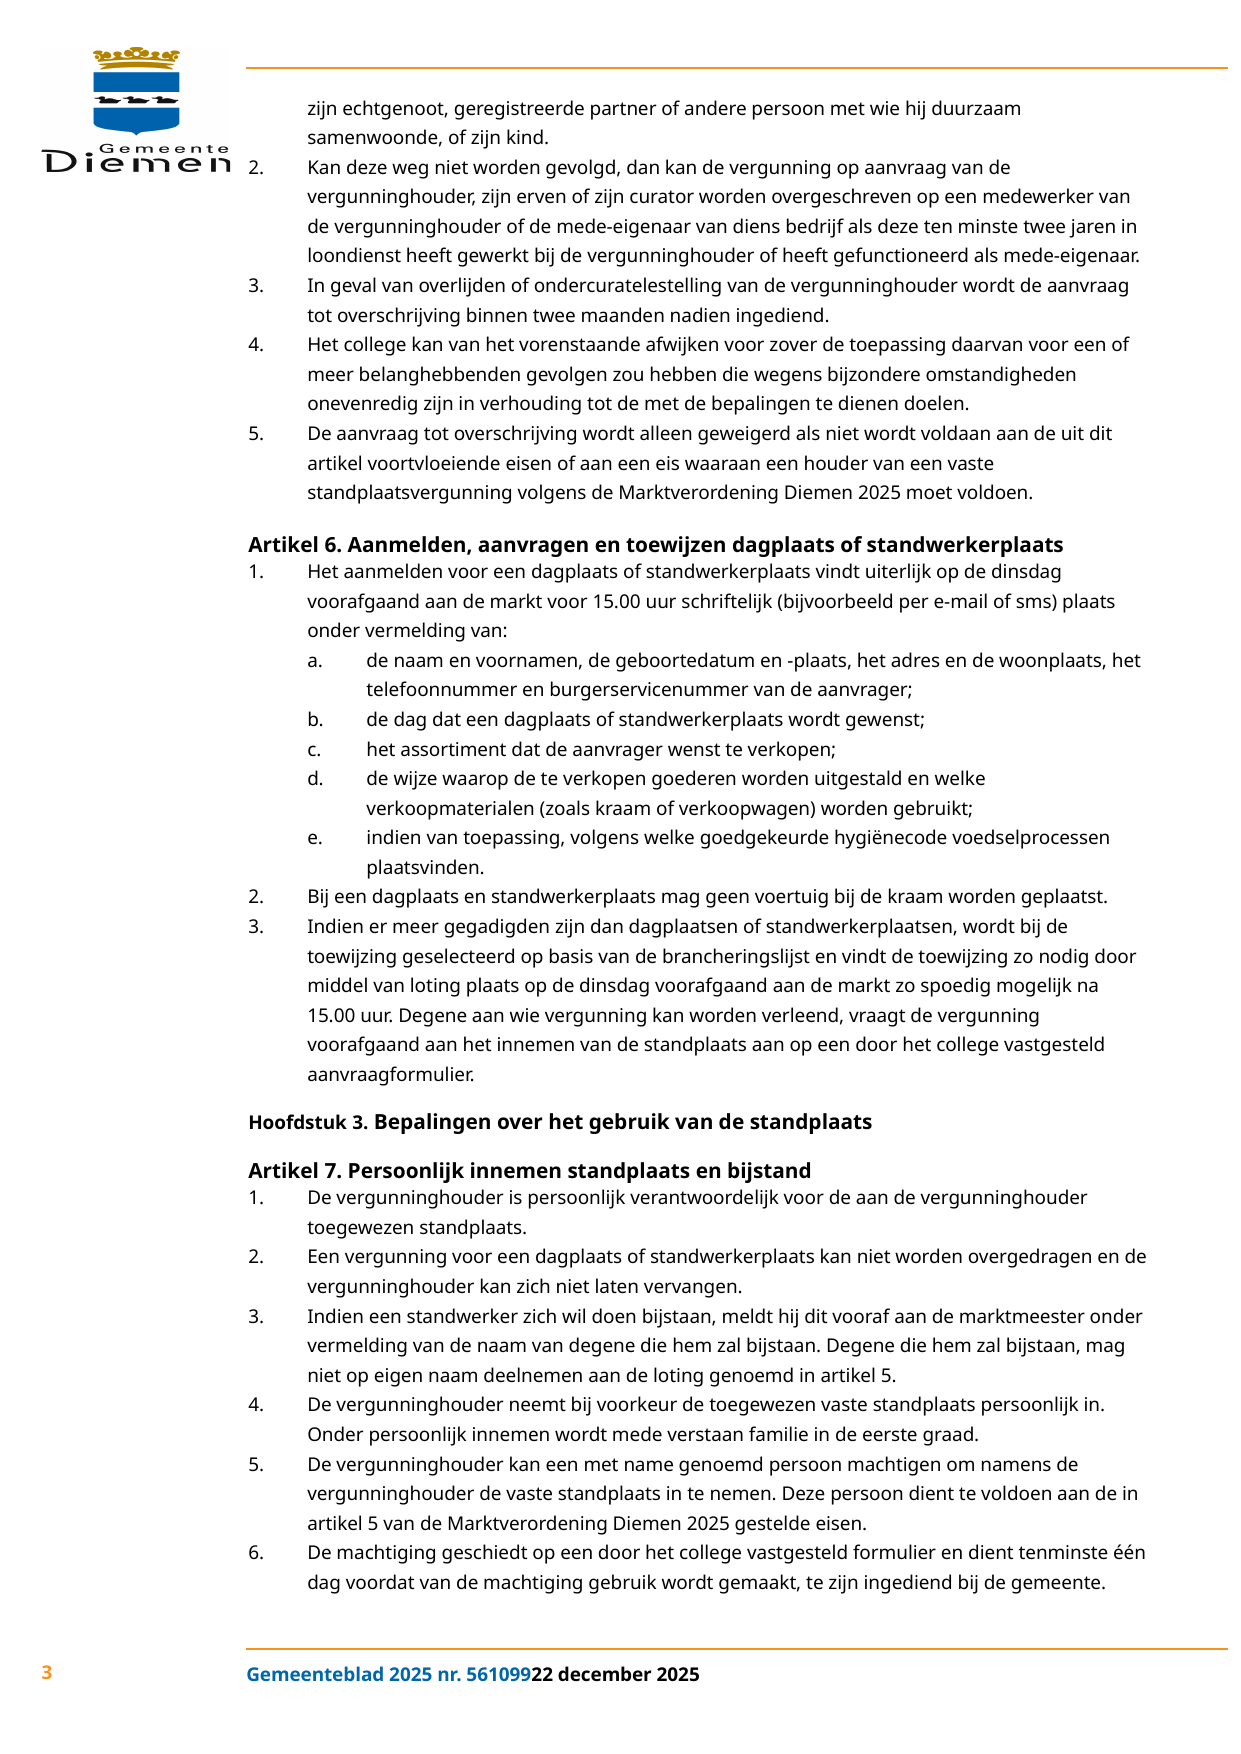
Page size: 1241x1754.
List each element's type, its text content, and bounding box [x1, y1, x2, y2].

list Bij een dagplaats en standwerkerplaats mag geen voertuig bij de kraam worden geplaatst. [248, 884, 1152, 909]
list zijn echtgenoot, geregistreerde partner of andere persoon met wie hij duurzaam samenwoonde, of zijn kind. [248, 95, 1152, 150]
picture [41, 47, 231, 172]
list de naam en voornamen, de geboortedatum en -plaats, het adres en de woonplaats, het telefoonnummer en burgerservicenummer van de aanvrager; [307, 647, 1152, 702]
list De vergunninghouder is persoonlijk verantwoordelijk voor de aan de vergunninghouder toegewezen standplaats. [248, 1184, 1152, 1240]
list Kan deze weg niet worden gevolgd, dan kan de vergunning op aanvraag van de vergunninghouder, zijn erven of zijn curator worden overgeschreven op een medewerker van de vergunninghouder of de mede-eigenaar van diens bedrijf als deze ten minste twee jaren in loondienst heeft gewerkt bij de vergunninghouder of heeft gefunctioneerd als mede-eigenaar. [248, 154, 1152, 268]
list Indien er meer gegadigden zijn dan dagplaatsen of standwerkerplaatsen, wordt bij de toewijzing geselecteerd op basis van de brancheringslijst en vindt de toewijzing zo nodig door middel van loting plaats op de dinsdag voorafgaand aan de markt zo spoedig mogelijk na 15.00 uur. Degene aan wie vergunning kan worden verleend, vraagt de vergunning voorafgaand aan het innemen van de standplaats aan op een door het college vastgesteld aanvraagformulier. [248, 913, 1152, 1087]
list De vergunninghouder neemt bij voorkeur de toegewezen vaste standplaats persoonlijk in. Onder persoonlijk innemen wordt mede verstaan familie in de eerste graad. [248, 1392, 1152, 1447]
text Artikel 6. Aanmelden, aanvragen en toewijzen dagplaats of standwerkerplaats [248, 530, 1152, 558]
list Indien een standwerker zich wil doen bijstaan, meldt hij dit vooraf aan de marktmeester onder vermelding van de naam van degene die hem zal bijstaan. Degene die hem zal bijstaan, mag niet op eigen naam deelnemen aan de loting genoemd in artikel 5. [248, 1303, 1152, 1388]
list de wijze waarop de te verkopen goederen worden uitgestald en welke verkoopmaterialen (zoals kraam of verkoopwagen) worden gebruikt; [307, 765, 1152, 821]
list In geval van overlijden of ondercuratelestelling van de vergunninghouder wordt de aanvraag tot overschrijving binnen twee maanden nadien ingediend. [248, 272, 1152, 328]
list Het aanmelden voor een dagplaats of standwerkerplaats vindt uiterlijk op de dinsdag voorafgaand aan de markt voor 15.00 uur schriftelijk (bijvoorbeeld per e-mail of sms) plaats onder vermelding van: [248, 558, 1152, 643]
list indien van toepassing, volgens welke goedgekeurde hygiënecode voedselprocessen plaatsvinden. [307, 824, 1152, 880]
list De aanvraag tot overschrijving wordt alleen geweigerd als niet wordt voldaan aan de uit dit artikel voortvloeiende eisen of aan een eis waaraan een houder van een vaste standplaatsvergunning volgens de Marktverordening Diemen 2025 moet voldoen. [248, 420, 1152, 505]
list het assortiment dat de aanvrager wenst te verkopen; [307, 736, 1152, 761]
list De machtiging geschiedt op een door het college vastgesteld formulier en dient tenminste één dag voordat van de machtiging gebruik wordt gemaakt, te zijn ingediend bij de gemeente. [248, 1539, 1152, 1595]
list Een vergunning voor een dagplaats of standwerkerplaats kan niet worden overgedragen en de vergunninghouder kan zich niet laten vervangen. [248, 1244, 1152, 1299]
text Hoofdstuk 3. Bepalingen over het gebruik van de standplaats [248, 1107, 1152, 1135]
list Het college kan van het vorenstaande afwijken voor zover de toepassing daarvan voor een of meer belanghebbenden gevolgen zou hebben die wegens bijzondere omstandigheden onevenredig zijn in verhouding tot de met de bepalingen te dienen doelen. [248, 331, 1152, 416]
list de dag dat een dagplaats of standwerkerplaats wordt gewenst; [307, 706, 1152, 732]
list De vergunninghouder kan een met name genoemd persoon machtigen om namens de vergunninghouder de vaste standplaats in te nemen. Deze persoon dient te voldoen aan de in artikel 5 van de Marktverordening Diemen 2025 gestelde eisen. [248, 1451, 1152, 1536]
text Artikel 7. Persoonlijk innemen standplaats en bijstand [248, 1156, 1152, 1184]
